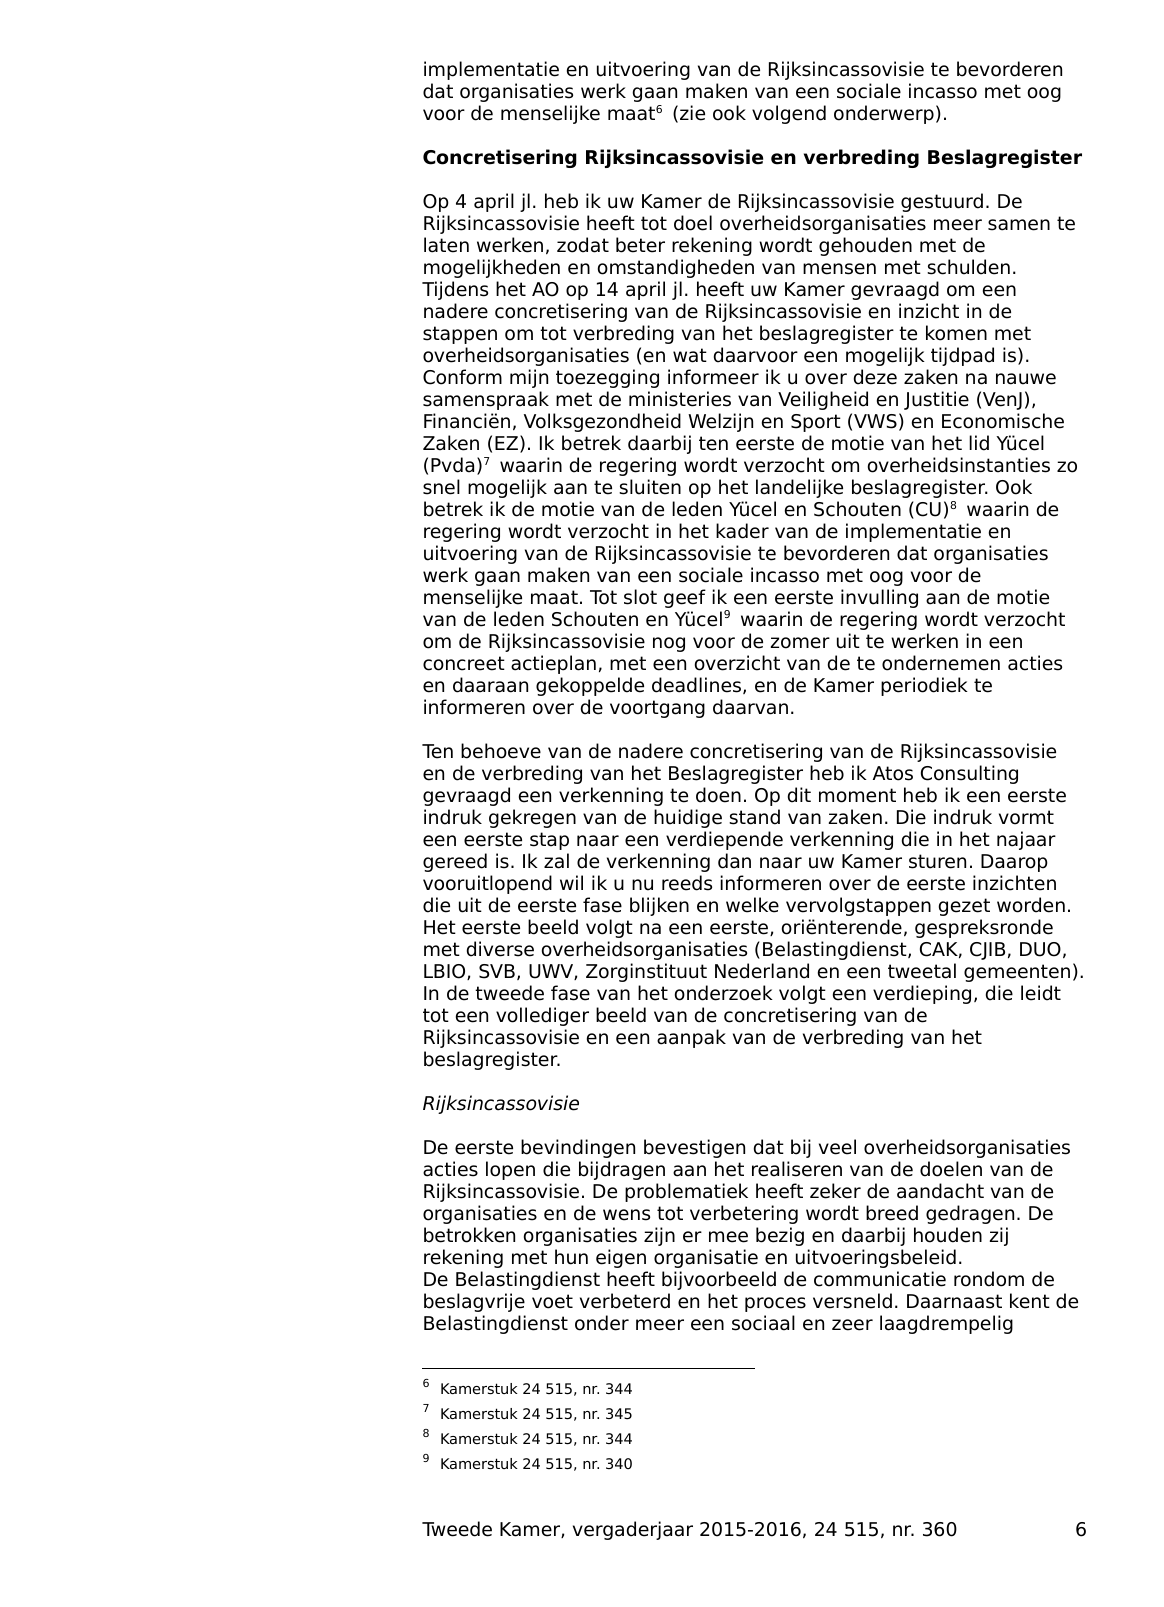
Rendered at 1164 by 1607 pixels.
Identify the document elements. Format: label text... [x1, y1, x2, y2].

text De Belastingdienst heeft bijvoorbeeld de communicatie rondom de beslagvrije voet verbeterd en het proces versneld. Daarnaast kent de Belastingdienst onder meer een sociaal en zeer laagdrempelig [422, 1269, 1087, 1335]
text Kamerstuk 24 515, nr. 344 [422, 1427, 1087, 1449]
text Op 4 april jl. heb ik uw Kamer de Rijksincassovisie gestuurd. De Rijksincassovisie heeft tot doel overheidsorganisaties meer samen te laten werken, zodat beter rekening wordt gehouden met de mogelijkheden en omstandigheden van mensen met schulden. Tijdens het AO op 14 april jl. heeft uw Kamer gevraagd om een nadere concretisering van de Rijksincassovisie en inzicht in de stappen om tot verbreding van het beslagregister te komen met overheidsorganisaties (en wat daarvoor een mogelijk tijdpad is). Conform mijn toezegging informeer ik u over deze zaken na nauwe samenspraak met de ministeries van Veiligheid en Justitie (VenJ), Financiën, Volksgezondheid Welzijn en Sport (VWS) en Economische Zaken (EZ). Ik betrek daarbij ten eerste de motie van het lid Yücel (Pvda) waarin de regering wordt verzocht om overheidsinstanties zo snel mogelijk aan te sluiten op het landelijke beslagregister. Ook betrek ik de motie van de leden Yücel en Schouten (CU) waarin de regering wordt verzocht in het kader van de implementatie en uitvoering van de Rijksincassovisie te bevorderen dat organisaties werk gaan maken van een sociale incasso met oog voor de menselijke maat. Tot slot geef ik een eerste invulling aan de motie van de leden Schouten en Yücel waarin de regering wordt verzocht om de Rijksincassovisie nog voor de zomer uit te werken in een concreet actieplan, met een overzicht van de te ondernemen acties en daaraan gekoppelde deadlines, en de Kamer periodiek te informeren over de voortgang daarvan. [422, 191, 1087, 719]
text Ten behoeve van de nadere concretisering van de Rijksincassovisie en de verbreding van het Beslagregister heb ik Atos Consulting gevraagd een verkenning te doen. Op dit moment heb ik een eerste indruk gekregen van de huidige stand van zaken. Die indruk vormt een eerste stap naar een verdiepende verkenning die in het najaar gereed is. Ik zal de verkenning dan naar uw Kamer sturen. Daarop vooruitlopend wil ik u nu reeds informeren over de eerste inzichten die uit de eerste fase blijken en welke vervolgstappen gezet worden. Het eerste beeld volgt na een eerste, oriënterende, gespreksronde met diverse overheidsorganisaties (Belastingdienst, CAK, CJIB, DUO, LBIO, SVB, UWV, Zorginstituut Nederland en een tweetal gemeenten). In de tweede fase van het onderzoek volgt een verdieping, die leidt tot een vollediger beeld van de concretisering van de Rijksincassovisie en een aanpak van de verbreding van het beslagregister. [422, 741, 1087, 1071]
text Kamerstuk 24 515, nr. 345 [422, 1402, 1087, 1424]
text De eerste bevindingen bevestigen dat bij veel overheidsorganisaties acties lopen die bijdragen aan het realiseren van de doelen van de Rijksincassovisie. De problematiek heeft zeker de aandacht van de organisaties en de wens tot verbetering wordt breed gedragen. De betrokken organisaties zijn er mee bezig en daarbij houden zij rekening met hun eigen organisatie en uitvoeringsbeleid. [422, 1137, 1087, 1269]
text implementatie en uitvoering van de Rijksincassovisie te bevorderen dat organisaties werk gaan maken van een sociale incasso met oog voor de menselijke maat (zie ook volgend onderwerp). [422, 59, 1087, 125]
text Kamerstuk 24 515, nr. 340 [422, 1452, 1087, 1474]
subtitle Concretisering Rijksincassovisie en verbreding Beslagregister [422, 147, 1087, 169]
text Kamerstuk 24 515, nr. 344 [422, 1377, 1087, 1399]
subtitle Rijksincassovisie [422, 1093, 1087, 1115]
